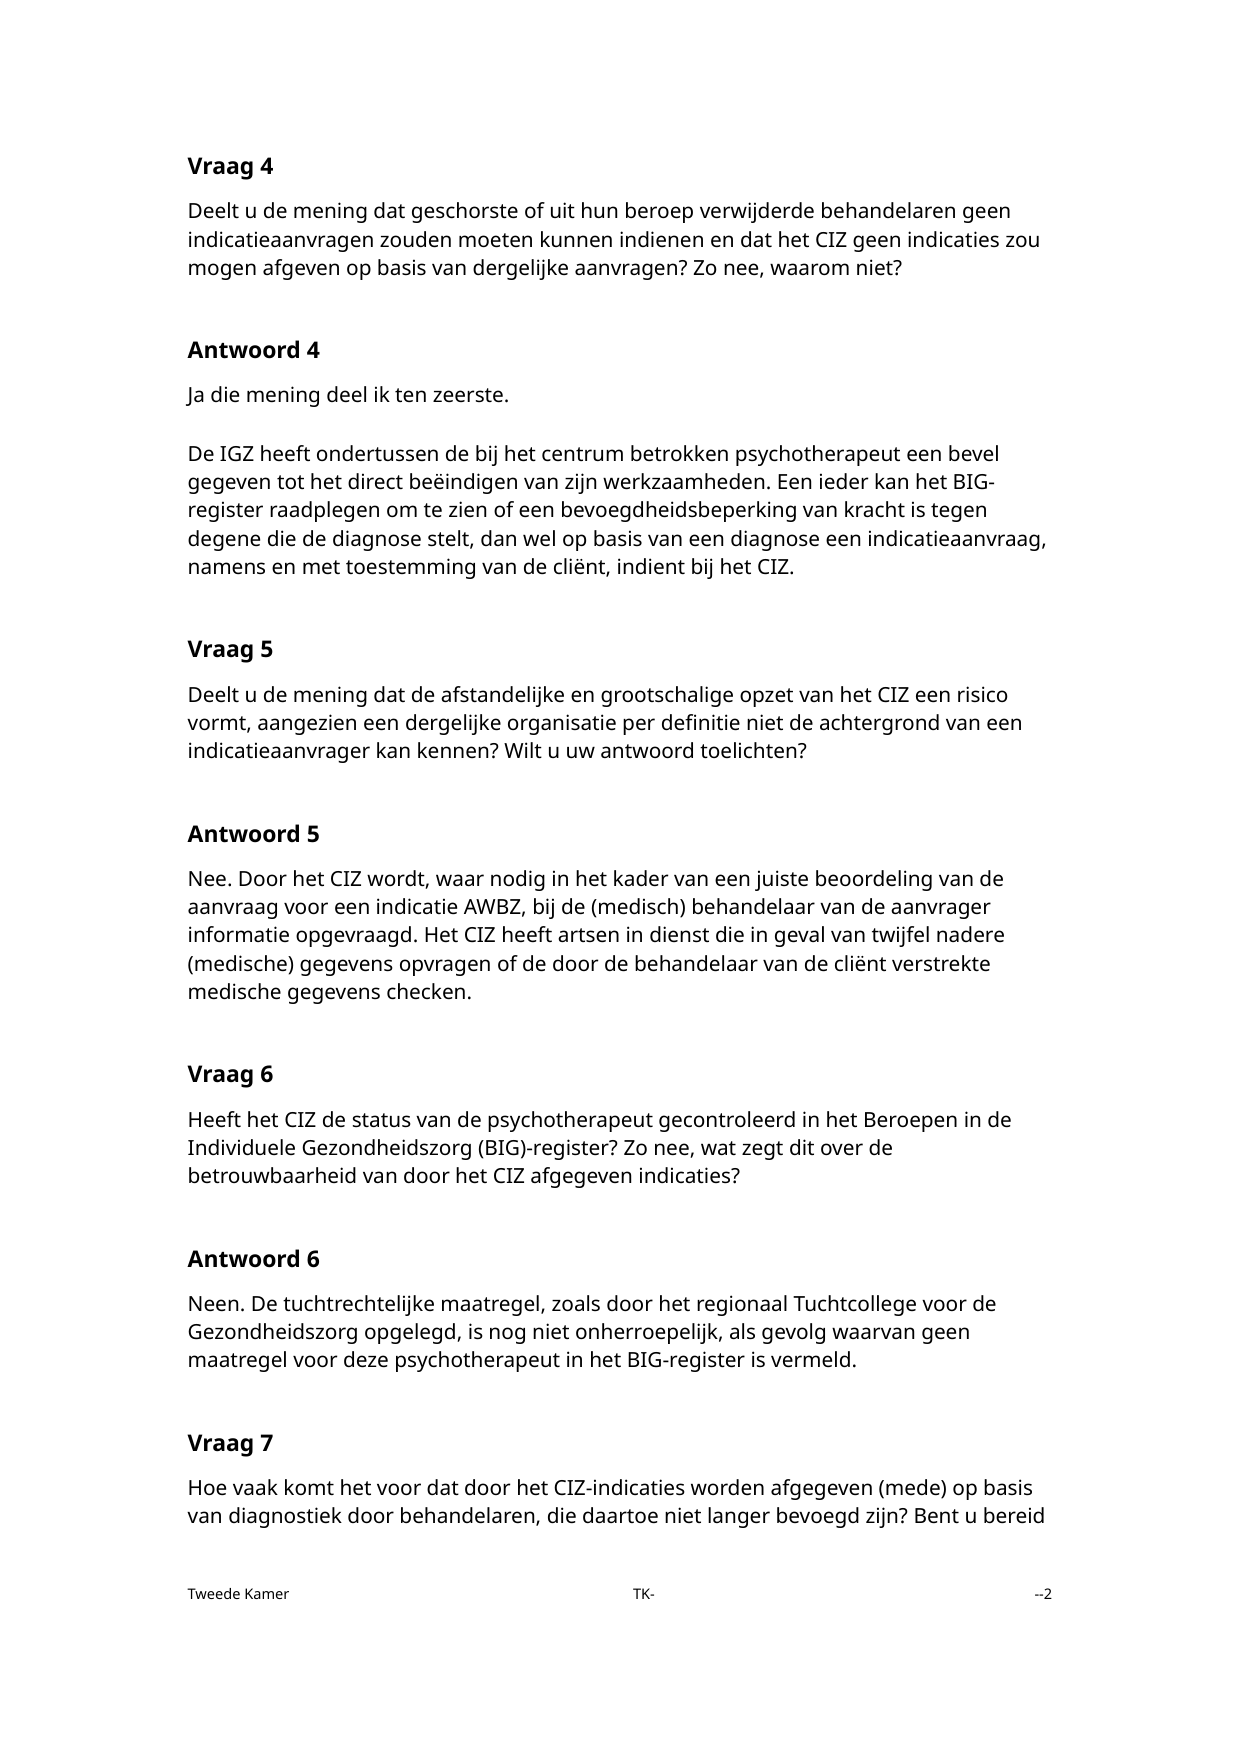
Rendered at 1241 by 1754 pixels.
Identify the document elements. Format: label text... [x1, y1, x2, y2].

text De IGZ heeft ondertussen de bij het centrum betrokken psychotherapeut een bevel gegeven tot het direct beëindigen van zijn werkzaamheden. Een ieder kan het BIG-register raadplegen om te zien of een bevoegdheidsbeperking van kracht is tegen degene die de diagnose stelt, dan wel op basis van een diagnose een indicatieaanvraag, namens en met toestemming van de cliënt, indient bij het CIZ. [187, 439, 1053, 581]
text Nee. Door het CIZ wordt, waar nodig in het kader van een juiste beoordeling van de aanvraag voor een indicatie AWBZ, bij de (medisch) behandelaar van de aanvrager informatie opgevraagd. Het CIZ heeft artsen in dienst die in geval van twijfel nadere (medische) gegevens opvragen of de door de behandelaar van de cliënt verstrekte medische gegevens checken. [187, 864, 1053, 1006]
subtitle Vraag 4 [187, 150, 1053, 181]
text Neen. De tuchtrechtelijke maatregel, zoals door het regionaal Tuchtcollege voor de Gezondheidszorg opgelegd, is nog niet onherroepelijk, als gevolg waarvan geen maatregel voor deze psychotherapeut in het BIG-register is vermeld. [187, 1289, 1053, 1374]
text Heeft het CIZ de status van de psychotherapeut gecontroleerd in het Beroepen in de Individuele Gezondheidszorg (BIG)-register? Zo nee, wat zegt dit over de betrouwbaarheid van door het CIZ afgegeven indicaties? [187, 1105, 1053, 1190]
subtitle Vraag 6 [187, 1058, 1053, 1090]
subtitle Vraag 7 [187, 1427, 1053, 1458]
text Ja die mening deel ik ten zeerste. [187, 380, 1053, 409]
text Hoe vaak komt het voor dat door het CIZ-indicaties worden afgegeven (mede) op basis van diagnostiek door behandelaren, die daartoe niet langer bevoegd zijn? Bent u bereid [187, 1473, 1053, 1530]
text Deelt u de mening dat de afstandelijke en grootschalige opzet van het CIZ een risico vormt, aangezien een dergelijke organisatie per definitie niet de achtergrond van een indicatieaanvrager kan kennen? Wilt u uw antwoord toelichten? [187, 680, 1053, 765]
subtitle Vraag 5 [187, 633, 1053, 665]
subtitle Antwoord 5 [187, 817, 1053, 849]
subtitle Antwoord 6 [187, 1242, 1053, 1274]
text Deelt u de mening dat geschorste of uit hun beroep verwijderde behandelaren geen indicatieaanvragen zouden moeten kunnen indienen en dat het CIZ geen indicaties zou mogen afgeven op basis van dergelijke aanvragen? Zo nee, waarom niet? [187, 196, 1053, 282]
subtitle Antwoord 4 [187, 334, 1053, 365]
